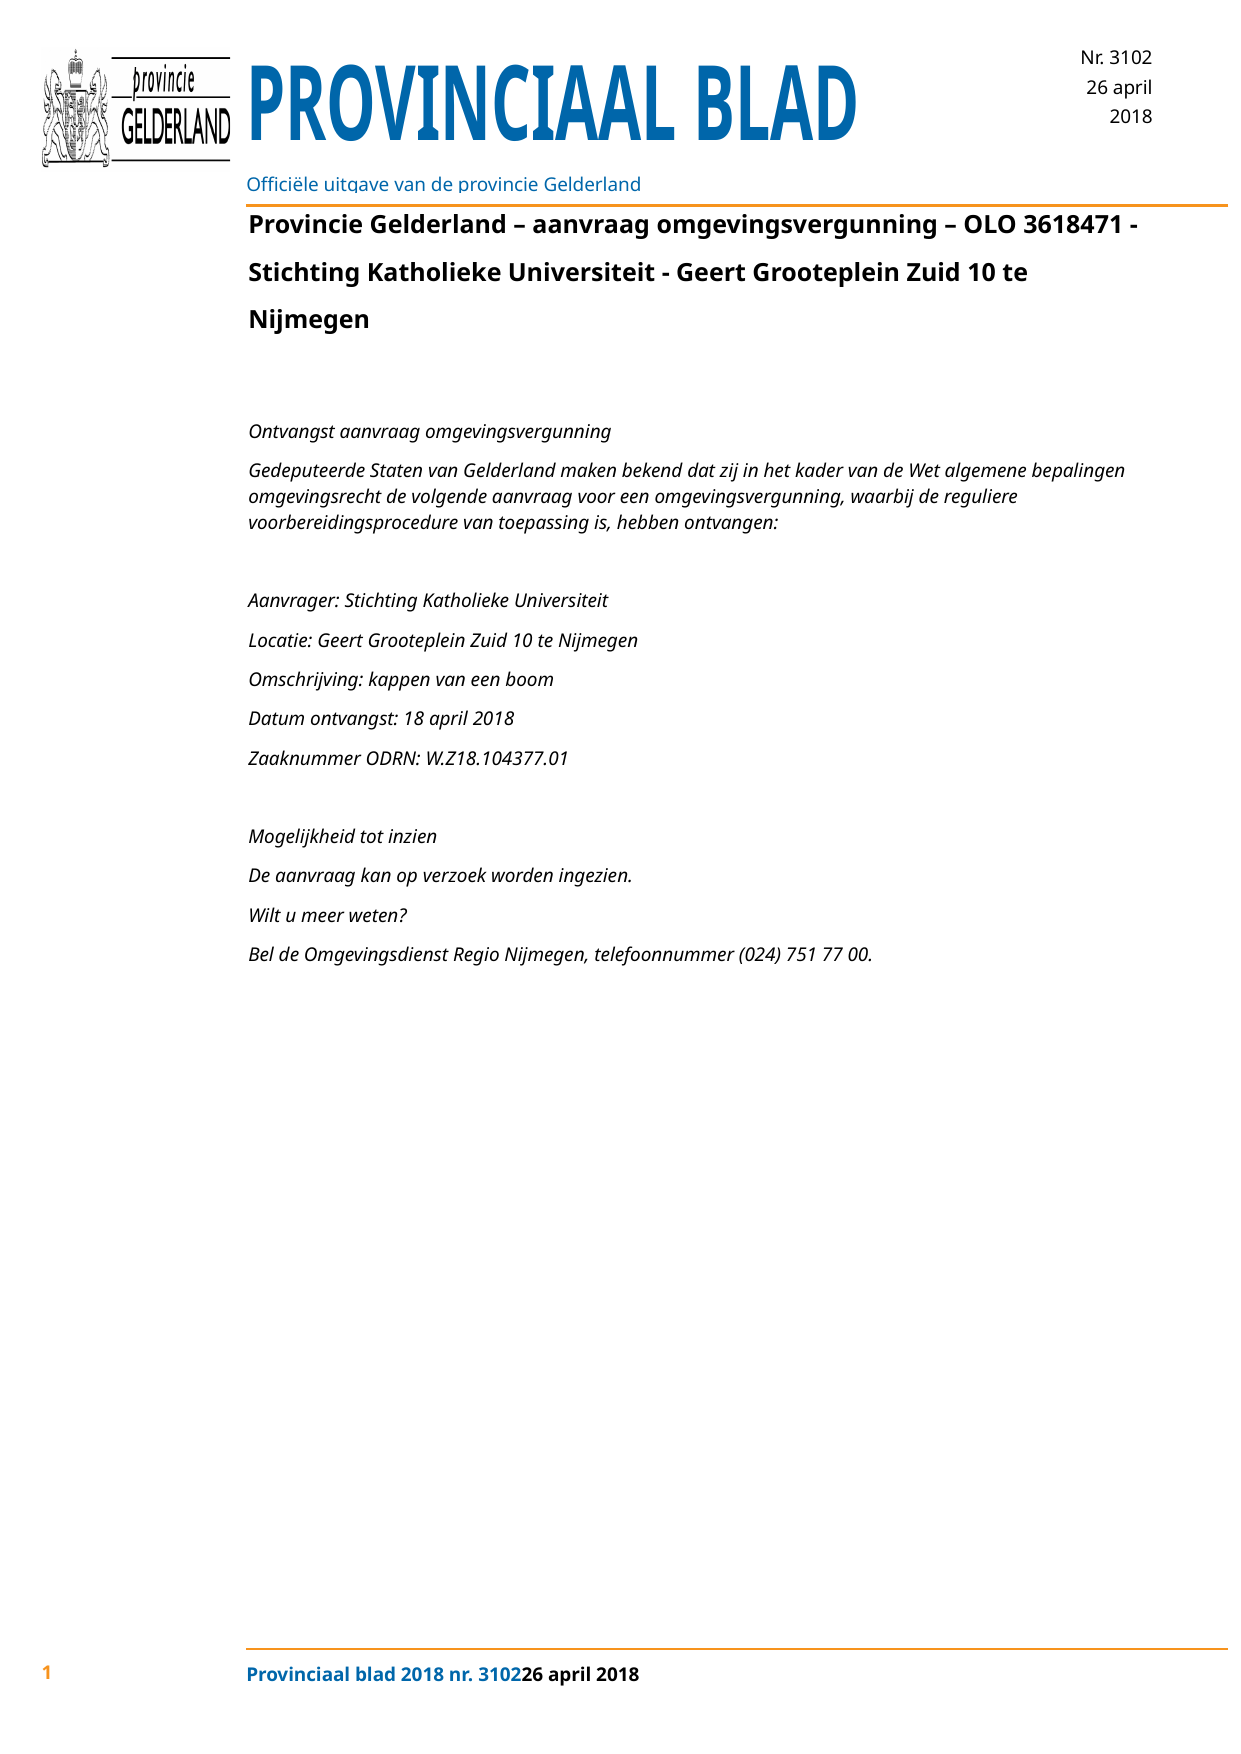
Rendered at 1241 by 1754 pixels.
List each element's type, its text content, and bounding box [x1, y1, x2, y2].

text Wilt u meer weten? [248, 902, 1152, 927]
text Gedeputeerde Staten van Gelderland maken bekend dat zij in het kader van de Wet algemene bepalingen omgevingsrecht de volgende aanvraag voor een omgevingsvergunning, waarbij de reguliere voorbereidingsprocedure van toepassing is, hebben ontvangen: [248, 458, 1152, 535]
text Provincie Gelderland – aanvraag omgevingsvergunning – OLO 3618471 - Stichting Katholieke Universiteit - Geert Grooteplein Zuid 10 te Nijmegen [248, 207, 1152, 336]
text Omschrijving: kappen van een boom [248, 666, 1152, 692]
text Zaaknummer ODRN: W.Z18.104377.01 [248, 745, 1152, 770]
text Bel de Omgevingsdienst Regio Nijmegen, telefoonnummer (024) 751 77 00. [248, 941, 1152, 967]
text Ontvangst aanvraag omgevingsvergunning [248, 418, 1152, 444]
text Locatie: Geert Grooteplein Zuid 10 te Nijmegen [248, 627, 1152, 653]
text Mogelijkheid tot inzien [248, 823, 1152, 849]
text Aanvrager: Stichting Katholieke Universiteit [248, 588, 1152, 613]
text De aanvraag kan op verzoek worden ingezien. [248, 862, 1152, 888]
text Datum ontvangst: 18 april 2018 [248, 705, 1152, 731]
picture [41, 47, 231, 172]
